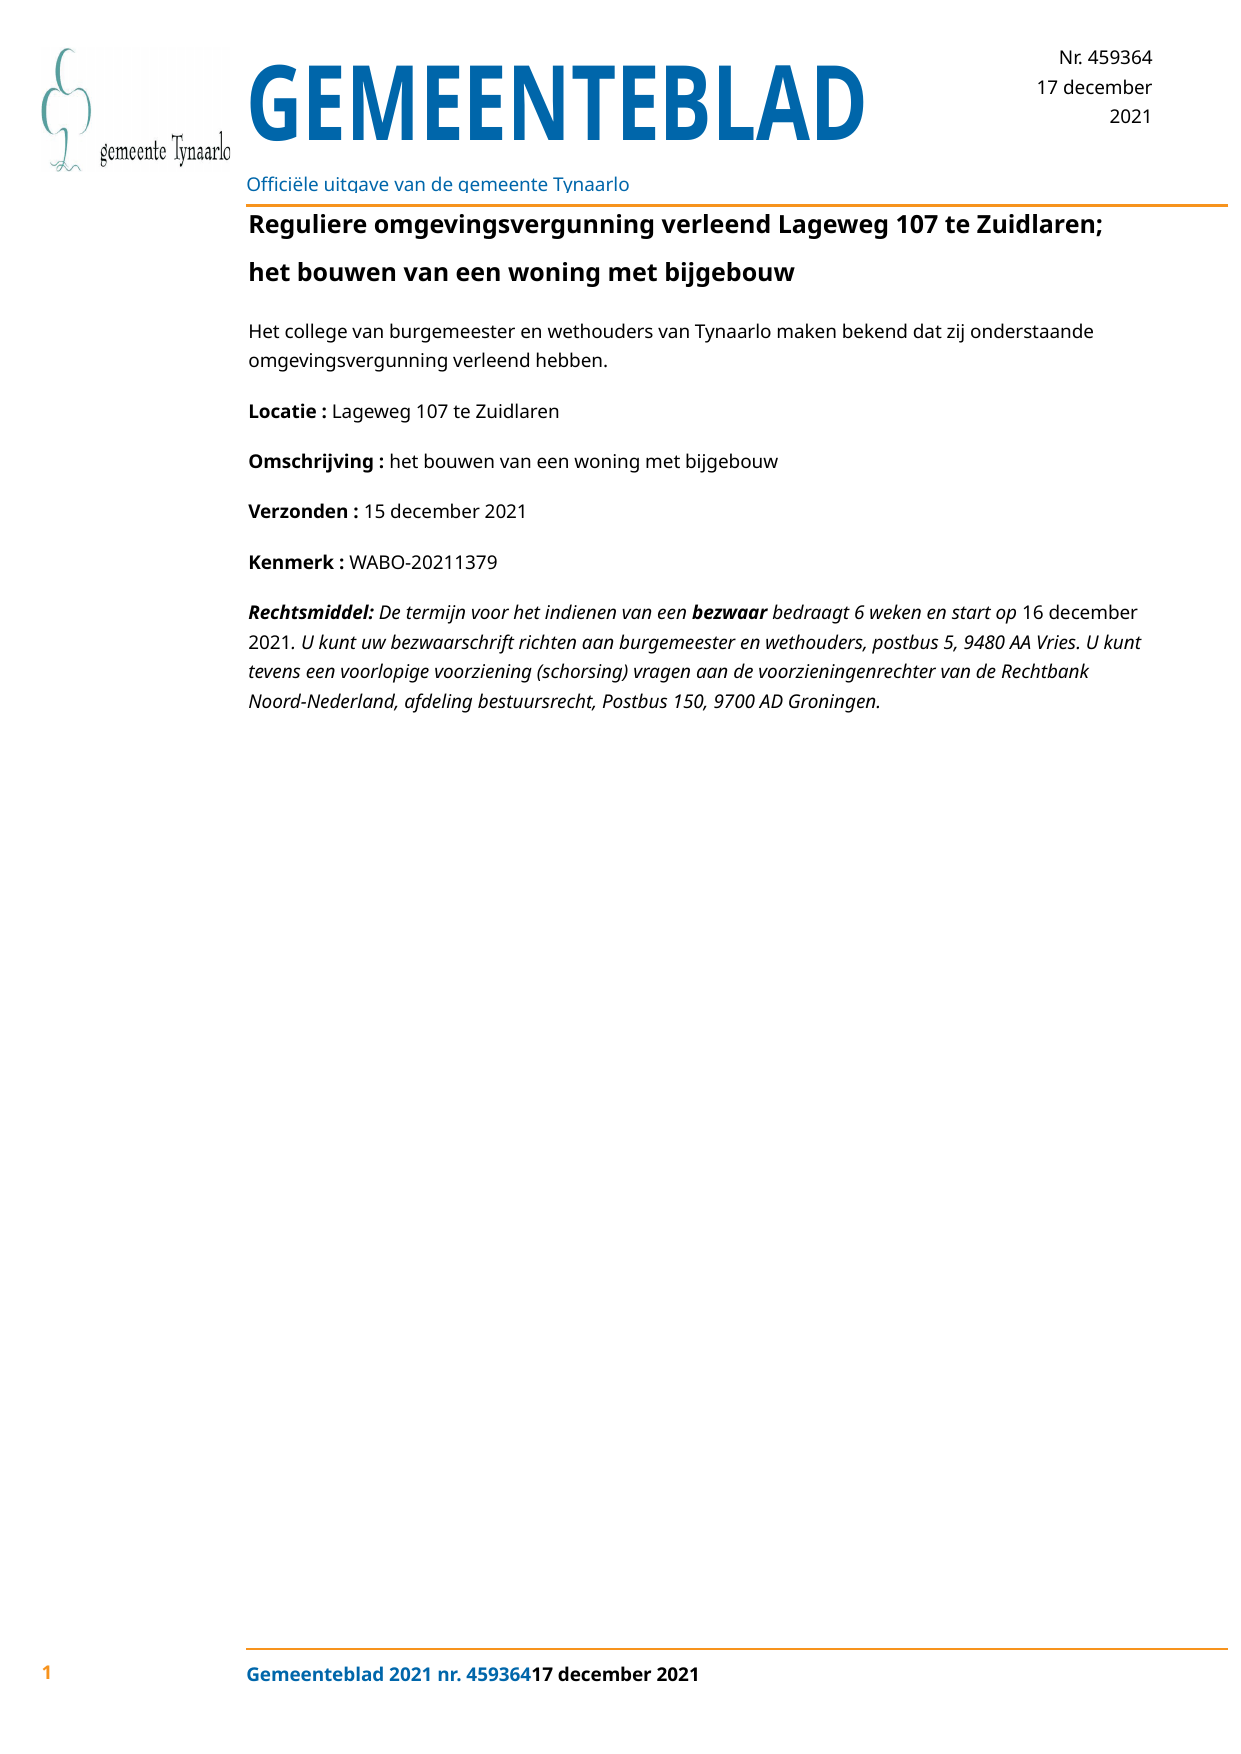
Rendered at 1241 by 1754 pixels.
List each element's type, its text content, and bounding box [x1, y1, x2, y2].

text Verzonden : 15 december 2021 [248, 499, 1152, 524]
picture [41, 47, 231, 172]
text Locatie : Lageweg 107 te Zuidlaren [248, 398, 1152, 424]
text Reguliere omgevingsvergunning verleend Lageweg 107 te Zuidlaren; het bouwen van een woning met bijgebouw [248, 207, 1152, 288]
text Het college van burgemeester en wethouders van Tynaarlo maken bekend dat zij onderstaande omgevingsvergunning verleend hebben. [248, 318, 1152, 373]
text Kenmerk : WABO-20211379 [248, 549, 1152, 575]
text Rechtsmiddel: De termijn voor het indienen van een bezwaar bedraagt 6 weken en start op 16 december 2021. U kunt uw bezwaarschrift richten aan burgemeester en wethouders, postbus 5, 9480 AA Vries. U kunt tevens een voorlopige voorziening (schorsing) vragen aan de voorzieningenrechter van de Rechtbank Noord-Nederland, afdeling bestuursrecht, Postbus 150, 9700 AD Groningen. [248, 599, 1152, 714]
text Omschrijving : het bouwen van een woning met bijgebouw [248, 448, 1152, 474]
